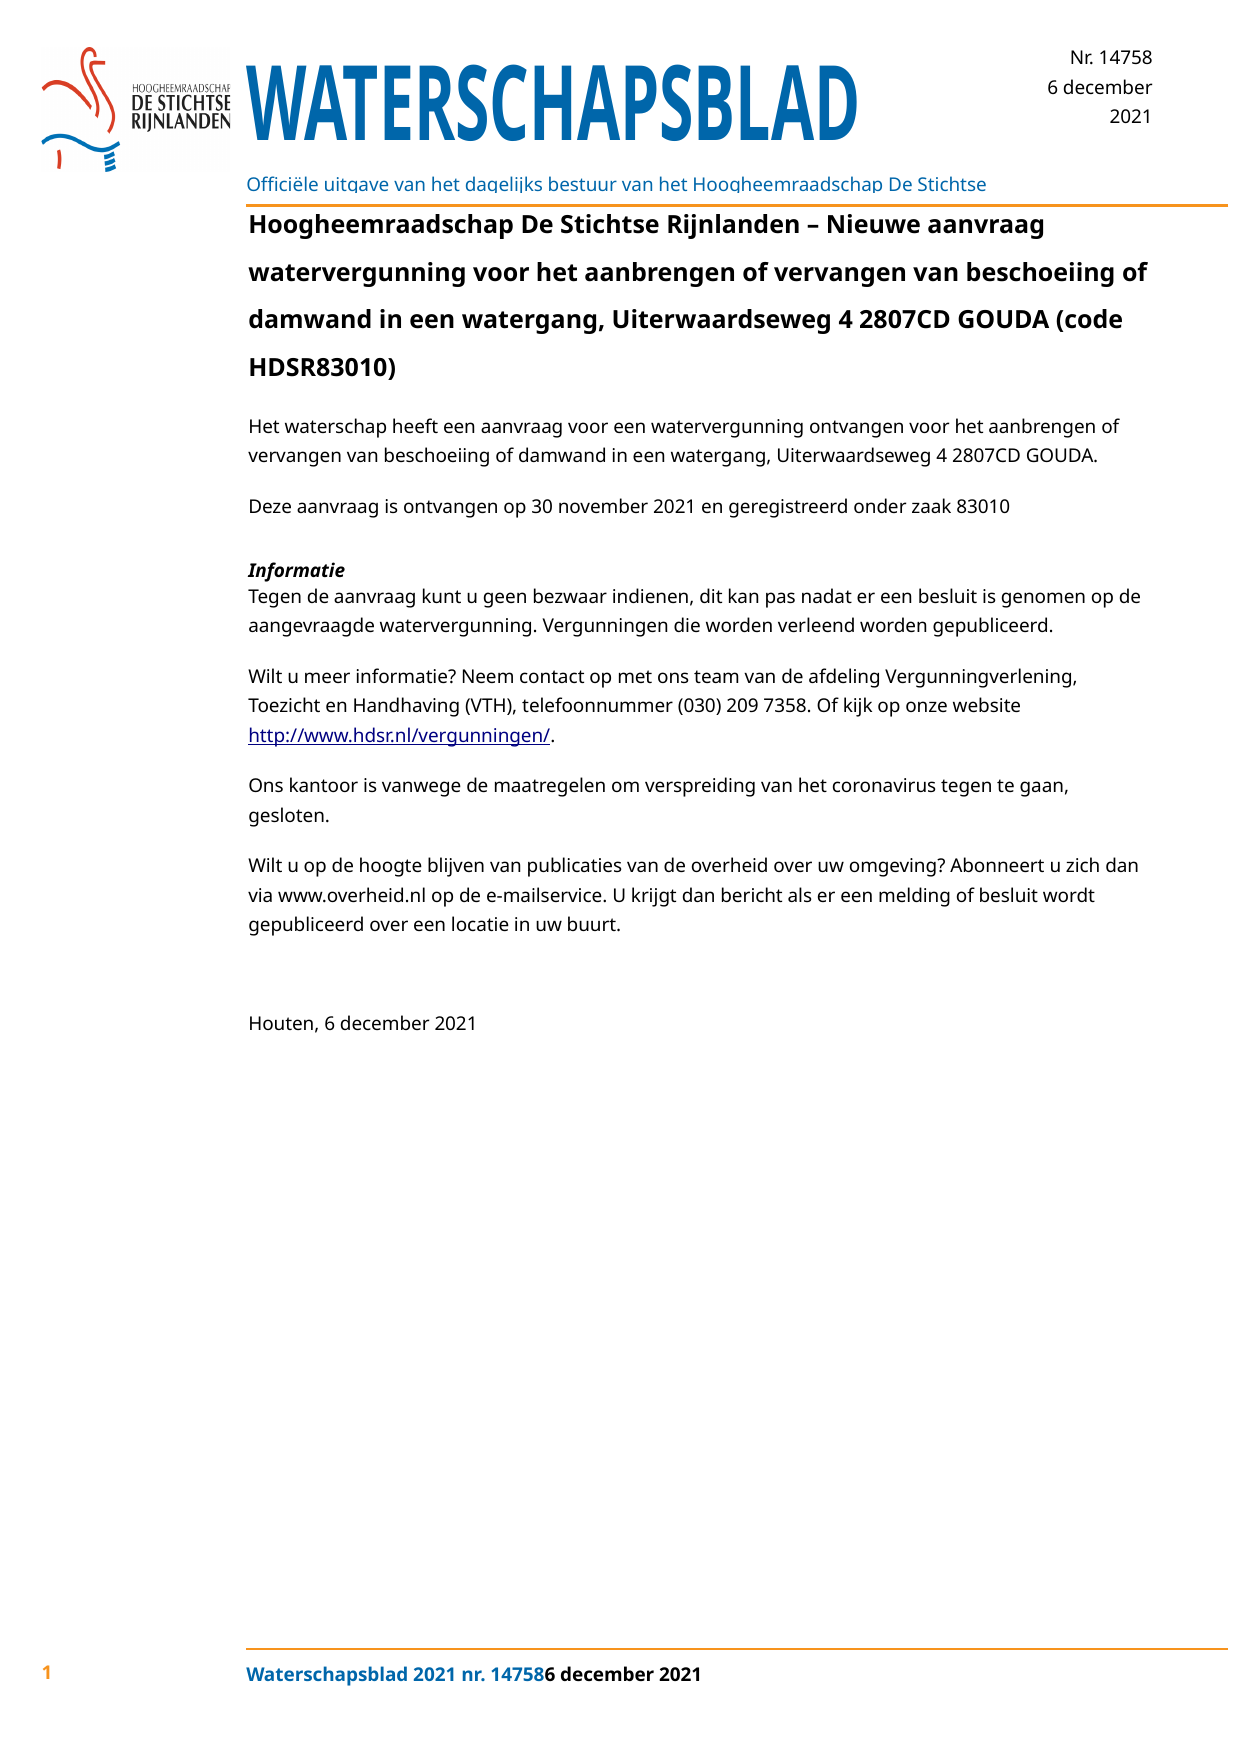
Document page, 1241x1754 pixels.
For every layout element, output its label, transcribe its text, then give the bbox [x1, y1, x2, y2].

text Hoogheemraadschap De Stichtse Rijnlanden – Nieuwe aanvraag watervergunning voor het aanbrengen of vervangen van beschoeiing of damwand in een watergang, Uiterwaardseweg 4 2807CD GOUDA (code HDSR83010) [248, 207, 1152, 384]
text Wilt u op de hoogte blijven van publicaties van de overheid over uw omgeving? Abonneert u zich dan via www.overheid.nl op de e-mailservice. U krijgt dan bericht als er een melding of besluit wordt gepubliceerd over een locatie in uw buurt. [248, 852, 1152, 937]
text Informatie [248, 557, 1152, 583]
text Houten, 6 december 2021 [248, 1010, 1152, 1036]
text Tegen de aanvraag kunt u geen bezwaar indienen, dit kan pas nadat er een besluit is genomen op de aangevraagde watervergunning. Vergunningen die worden verleend worden gepubliceerd. [248, 583, 1152, 638]
text Deze aanvraag is ontvangen op 30 november 2021 en geregistreerd onder zaak 83010 [248, 493, 1152, 519]
picture [41, 47, 231, 172]
text Wilt u meer informatie? Neem contact op met ons team van de afdeling Vergunningverlening, Toezicht en Handhaving (VTH), telefoonnummer (030) 209 7358. Of kijk op onze website http://www.hdsr.nl/vergunningen/. [248, 663, 1152, 748]
text Het waterschap heeft een aanvraag voor een watervergunning ontvangen voor het aanbrengen of vervangen van beschoeiing of damwand in een watergang, Uiterwaardseweg 4 2807CD GOUDA. [248, 413, 1152, 468]
text Ons kantoor is vanwege de maatregelen om verspreiding van het coronavirus tegen te gaan, gesloten. [248, 772, 1152, 828]
